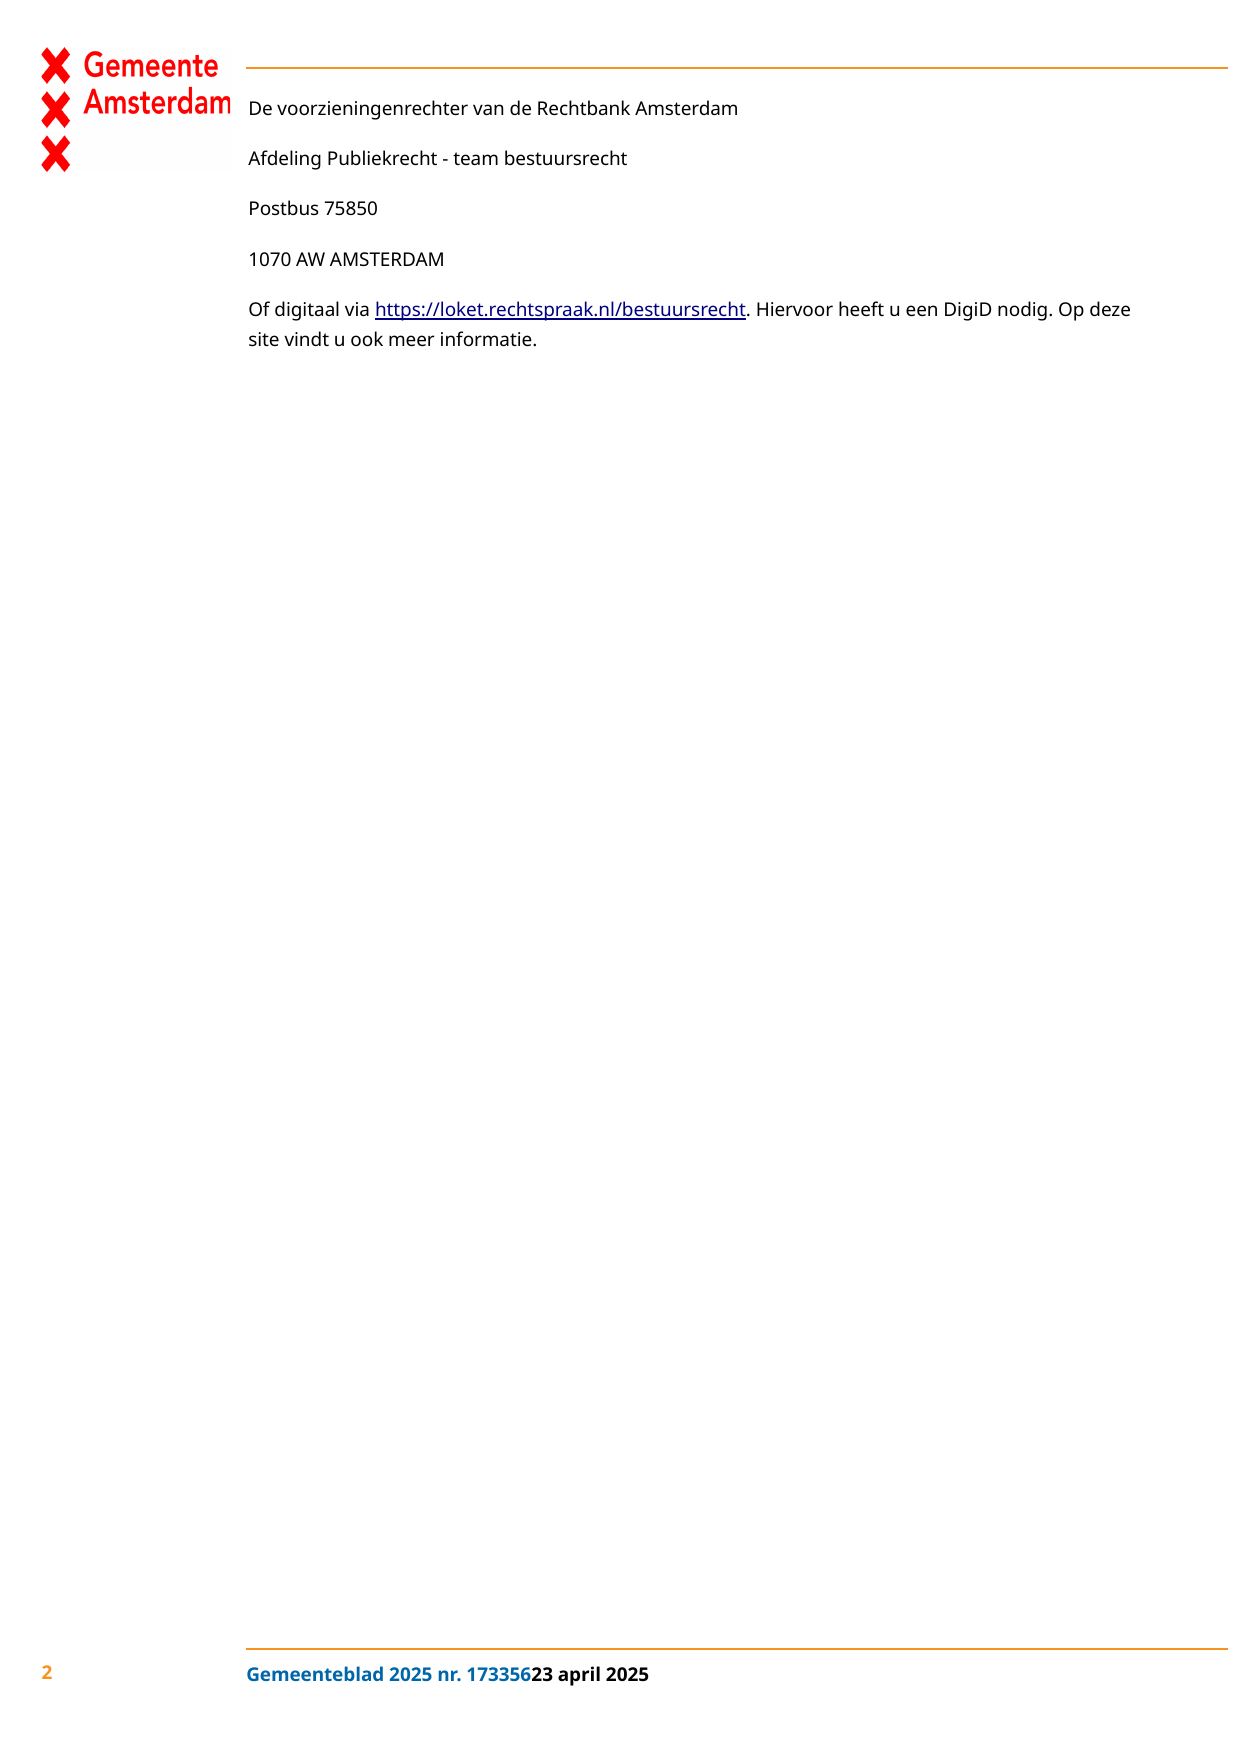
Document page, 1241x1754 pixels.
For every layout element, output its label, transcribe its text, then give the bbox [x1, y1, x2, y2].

text 1070 AW AMSTERDAM [248, 246, 1152, 272]
text Postbus 75850 [248, 196, 1152, 221]
text De voorzieningenrechter van de Rechtbank Amsterdam [248, 95, 1152, 121]
picture [41, 47, 231, 172]
text Afdeling Publiekrecht - team bestuursrecht [248, 145, 1152, 171]
text Of digitaal via https://loket.rechtspraak.nl/bestuursrecht. Hiervoor heeft u een DigiD nodig. Op deze site vindt u ook meer informatie. [248, 296, 1152, 352]
